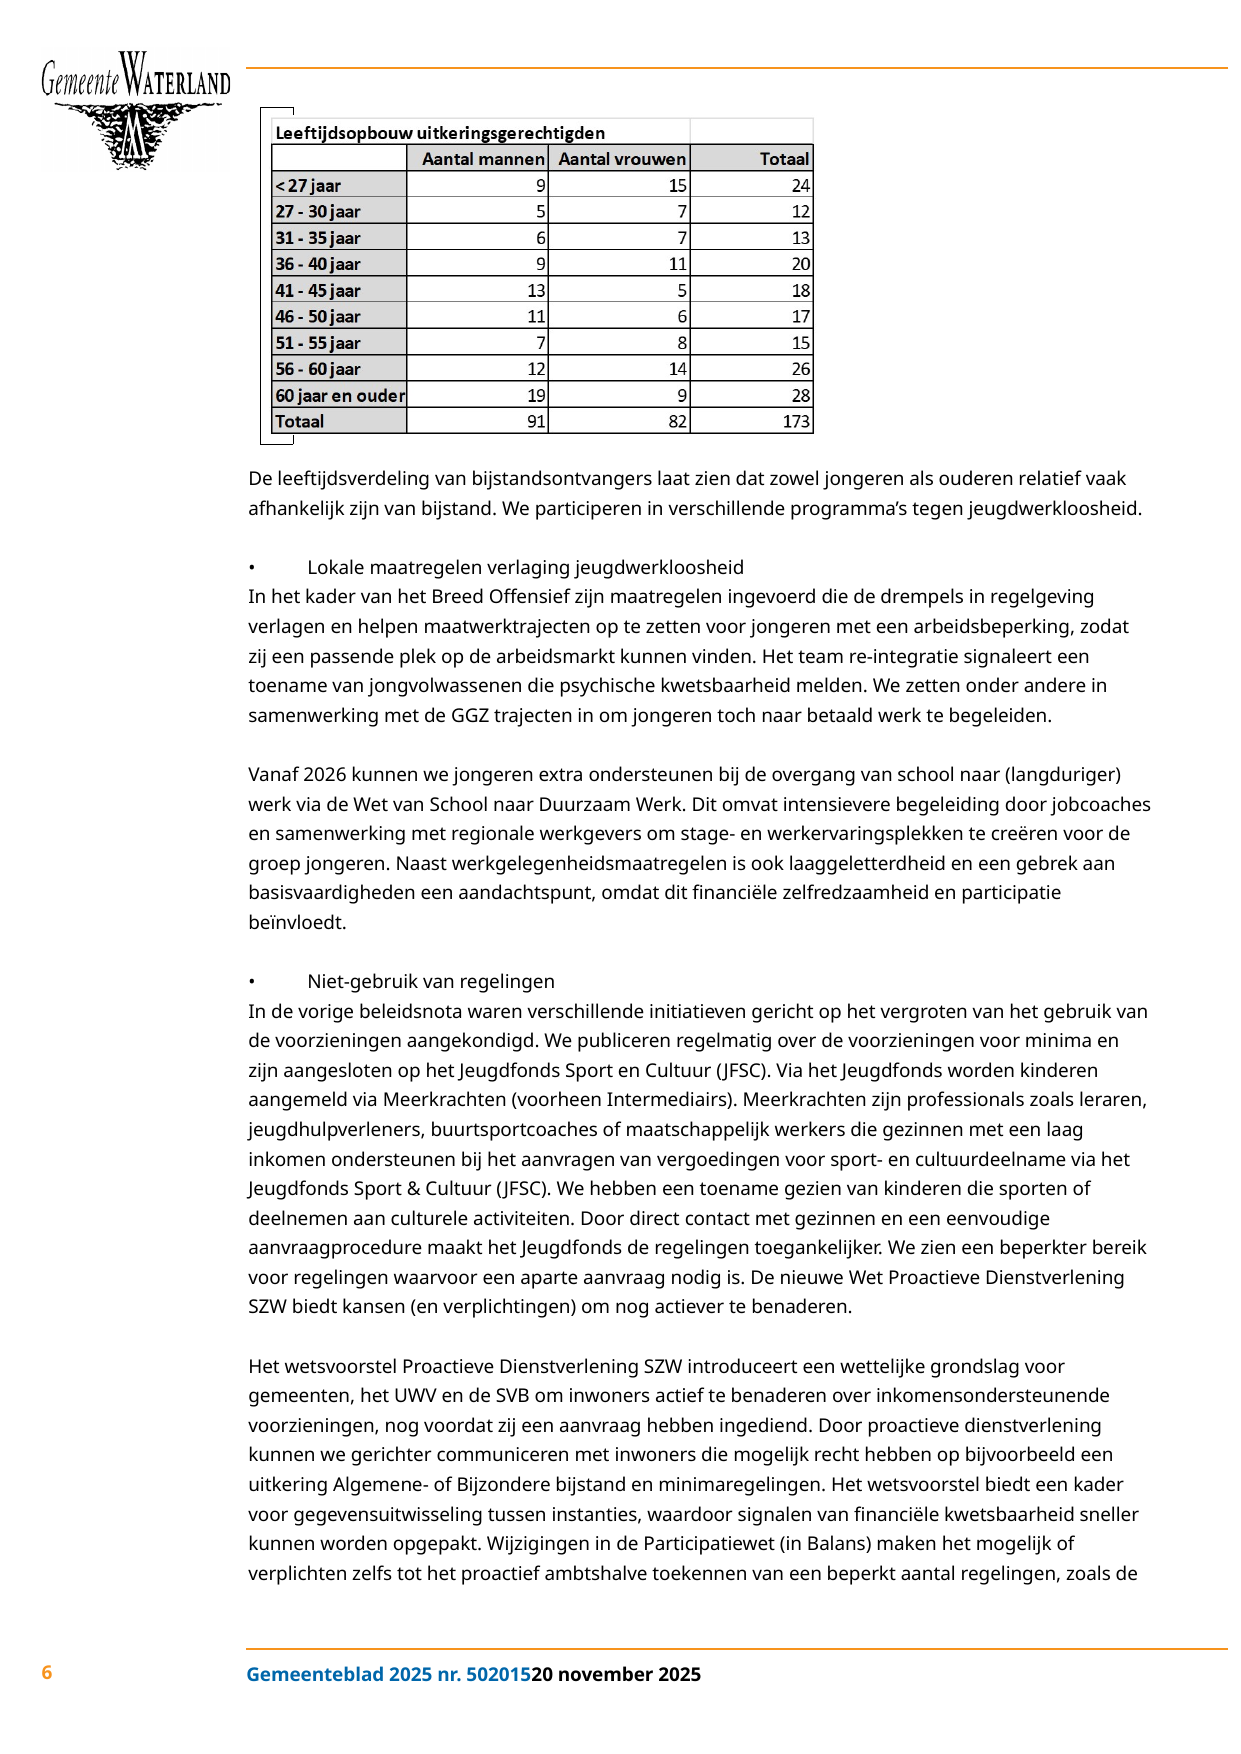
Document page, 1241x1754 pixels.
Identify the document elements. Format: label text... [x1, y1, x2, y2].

text De leeftijdsverdeling van bijstandsontvangers laat zien dat zowel jongeren als ouderen relatief vaak afhankelijk zijn van bijstand. We participeren in verschillende programma’s tegen jeugdwerkloosheid. [248, 465, 1152, 521]
text In de vorige beleidsnota waren verschillende initiatieven gericht op het vergroten van het gebruik van de voorzieningen aangekondigd. We publiceren regelmatig over de voorzieningen voor minima en zijn aangesloten op het Jeugdfonds Sport en Cultuur (JFSC). Via het Jeugdfonds worden kinderen aangemeld via Meerkrachten (voorheen Intermediairs). Meerkrachten zijn professionals zoals leraren, jeugdhulpverleners, buurtsportcoaches of maatschappelijk werkers die gezinnen met een laag inkomen ondersteunen bij het aanvragen van vergoedingen voor sport- en cultuurdeelname via het Jeugdfonds Sport & Cultuur (JFSC). We hebben een toename gezien van kinderen die sporten of deelnemen aan culturele activiteiten. Door direct contact met gezinnen en een eenvoudige aanvraagprocedure maakt het Jeugdfonds de regelingen toegankelijker. We zien een beperkter bereik voor regelingen waarvoor een aparte aanvraag nodig is. De nieuwe Wet Proactieve Dienstverlening SZW biedt kansen (en verplichtingen) om nog actiever te benaderen. [248, 998, 1152, 1319]
text Het wetsvoorstel Proactieve Dienstverlening SZW introduceert een wettelijke grondslag voor gemeenten, het UWV en de SVB om inwoners actief te benaderen over inkomensondersteunende voorzieningen, nog voordat zij een aanvraag hebben ingediend. Door proactieve dienstverlening kunnen we gerichter communiceren met inwoners die mogelijk recht hebben op bijvoorbeeld een uitkering Algemene- of Bijzondere bijstand en minimaregelingen. Het wetsvoorstel biedt een kader voor gegevensuitwisseling tussen instanties, waardoor signalen van financiële kwetsbaarheid sneller kunnen worden opgepakt. Wijzigingen in de Participatiewet (in Balans) maken het mogelijk of verplichten zelfs tot het proactief ambtshalve toekennen van een beperkt aantal regelingen, zoals de [248, 1353, 1152, 1586]
text In het kader van het Breed Offensief zijn maatregelen ingevoerd die de drempels in regelgeving verlagen en helpen maatwerktrajecten op te zetten voor jongeren met een arbeidsbeperking, zodat zij een passende plek op de arbeidsmarkt kunnen vinden. Het team re-integratie signaleert een toename van jongvolwassenen die psychische kwetsbaarheid melden. We zetten onder andere in samenwerking met de GGZ trajecten in om jongeren toch naar betaald werk te begeleiden. [248, 584, 1152, 728]
picture [41, 47, 231, 172]
list Niet-gebruik van regelingen [248, 968, 1152, 994]
picture [268, 115, 1173, 435]
list Lokale maatregelen verlaging jeugdwerkloosheid [248, 554, 1152, 580]
text Vanaf 2026 kunnen we jongeren extra ondersteunen bij de overgang van school naar (langduriger) werk via de Wet van School naar Duurzaam Werk. Dit omvat intensievere begeleiding door jobcoaches en samenwerking met regionale werkgevers om stage- en werkervaringsplekken te creëren voor de groep jongeren. Naast werkgelegenheidsmaatregelen is ook laaggeletterdheid en een gebrek aan basisvaardigheden een aandachtspunt, omdat dit financiële zelfredzaamheid en participatie beïnvloedt. [248, 761, 1152, 935]
